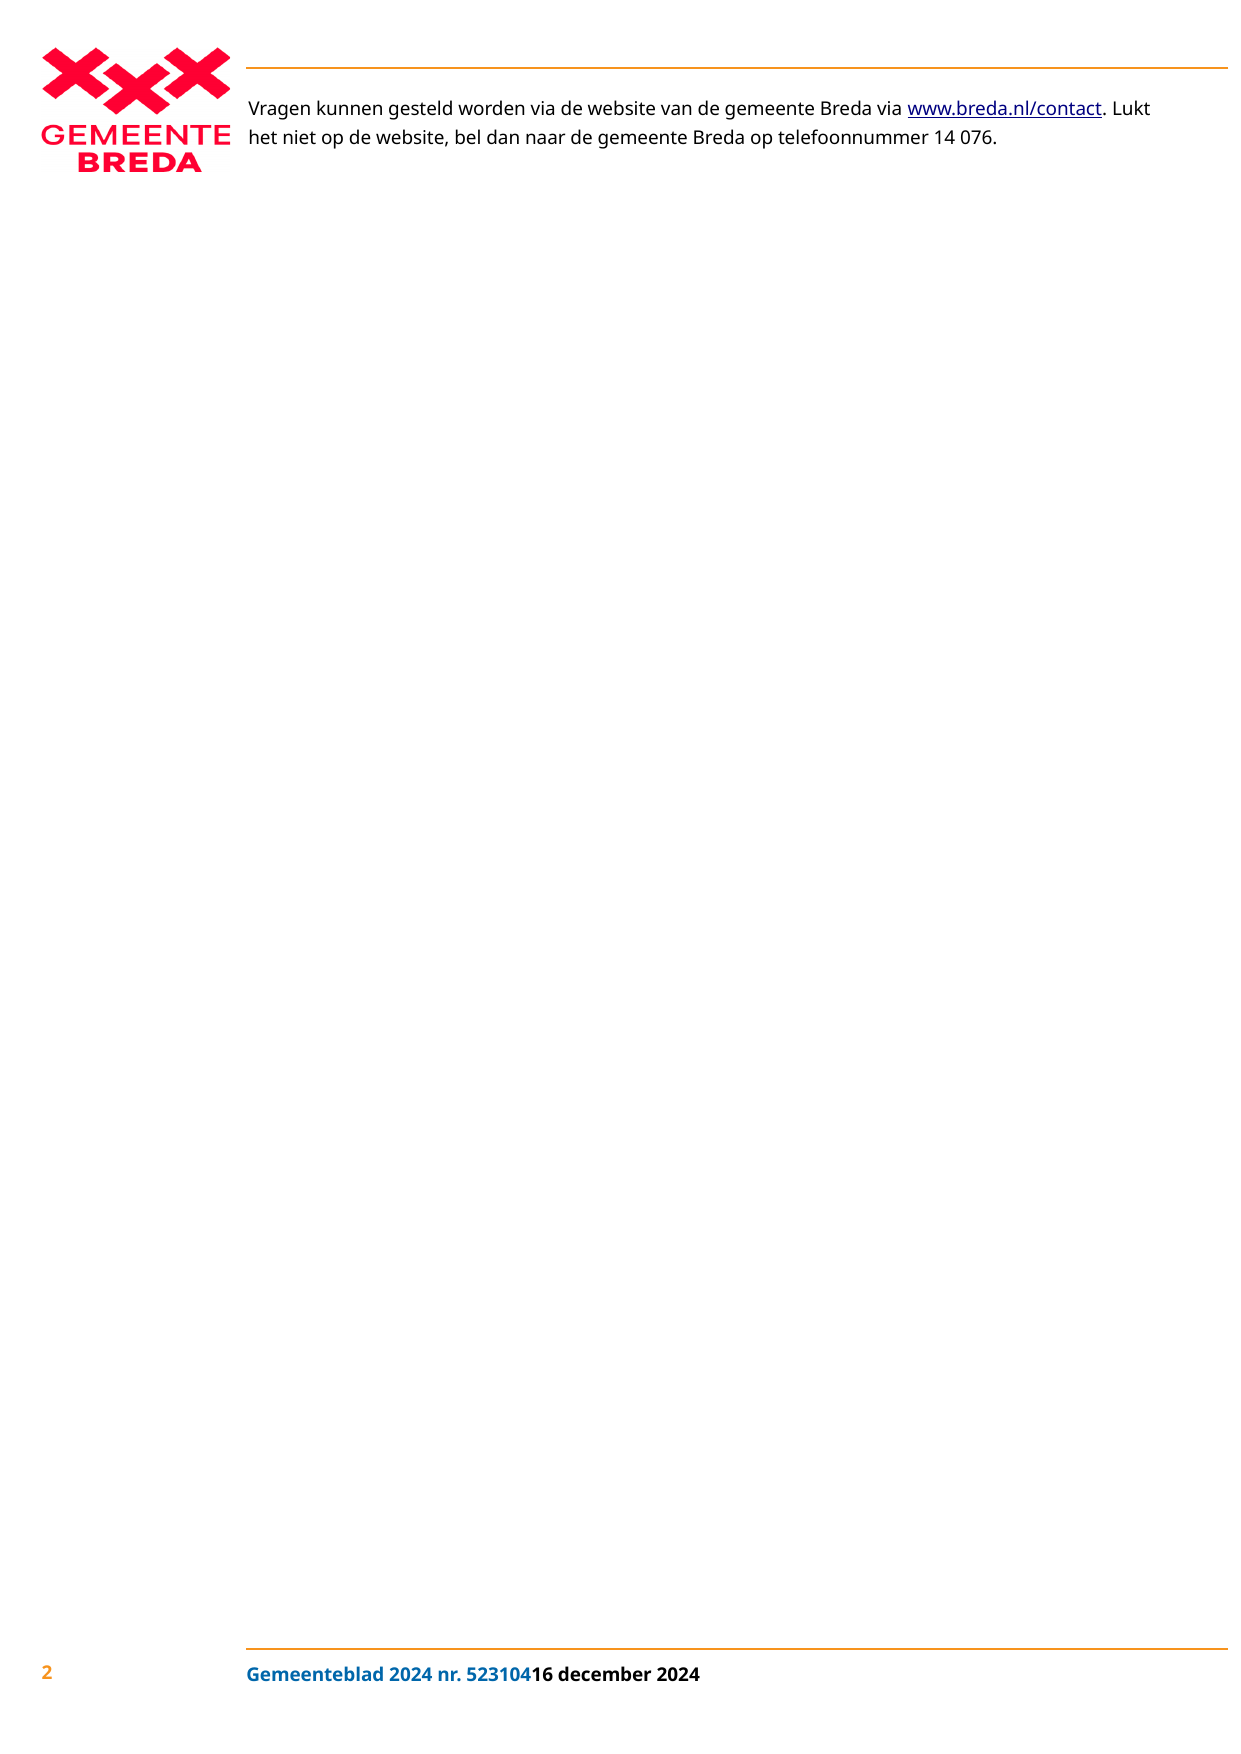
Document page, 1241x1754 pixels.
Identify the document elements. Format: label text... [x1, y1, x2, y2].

picture [41, 47, 231, 172]
text Vragen kunnen gesteld worden via de website van de gemeente Breda via www.breda.nl/contact. Lukt het niet op de website, bel dan naar de gemeente Breda op telefoonnummer 14 076. [248, 95, 1152, 150]
